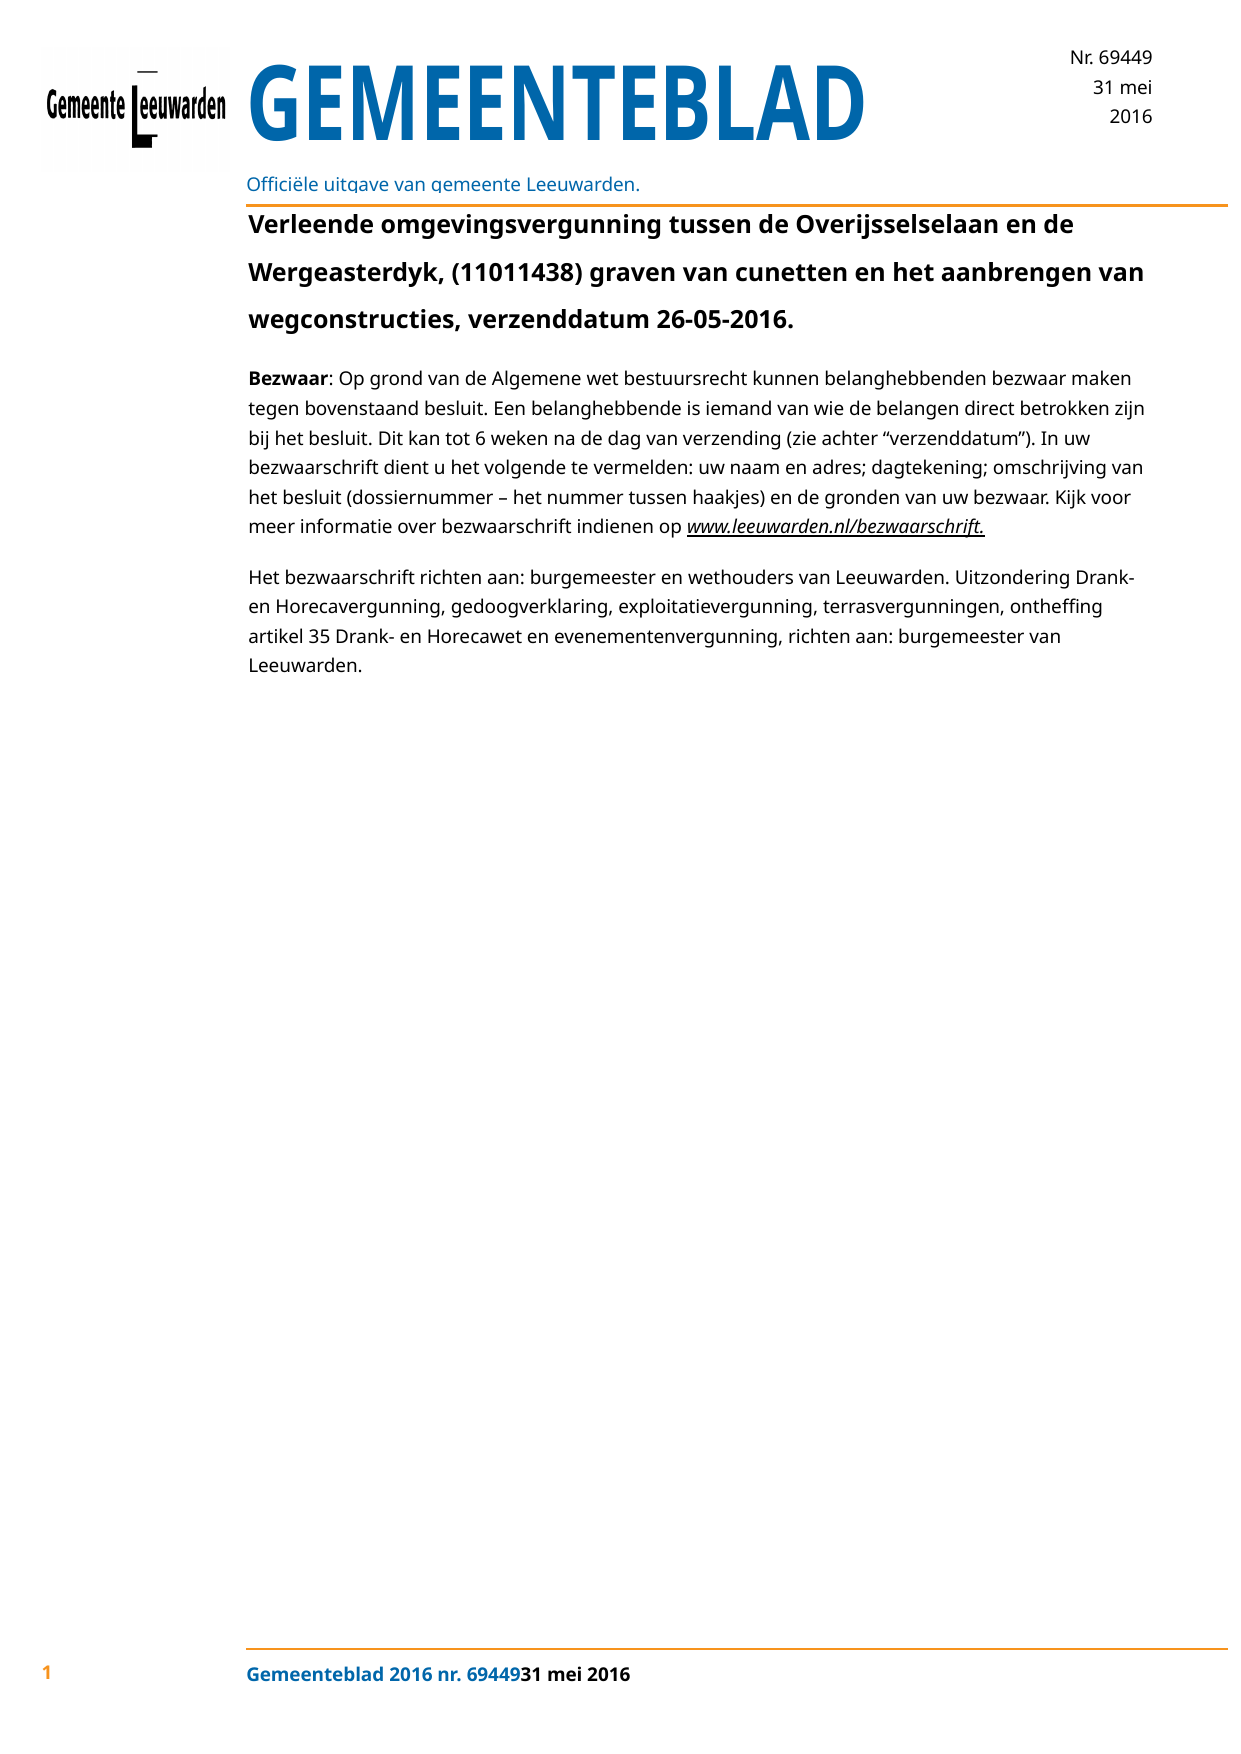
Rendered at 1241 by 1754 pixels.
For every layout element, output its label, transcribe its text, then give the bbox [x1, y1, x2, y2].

picture [41, 47, 231, 172]
text Verleende omgevingsvergunning tussen de Overijsselselaan en de Wergeasterdyk, (11011438) graven van cunetten en het aanbrengen van wegconstructies, verzenddatum 26-05-2016. [248, 207, 1152, 336]
text Het bezwaarschrift richten aan: burgemeester en wethouders van Leeuwarden. Uitzondering Drank- en Horecavergunning, gedoogverklaring, exploitatievergunning, terrasvergunningen, ontheffing artikel 35 Drank- en Horecawet en evenementenvergunning, richten aan: burgemeester van Leeuwarden. [248, 564, 1152, 678]
text Bezwaar: Op grond van de Algemene wet bestuursrecht kunnen belanghebbenden bezwaar maken tegen bovenstaand besluit. Een belanghebbende is iemand van wie de belangen direct betrokken zijn bij het besluit. Dit kan tot 6 weken na de dag van verzending (zie achter “verzenddatum”). In uw bezwaarschrift dient u het volgende te vermelden: uw naam en adres; dagtekening; omschrijving van het besluit (dossiernummer – het nummer tussen haakjes) en de gronden van uw bezwaar. Kijk voor meer informatie over bezwaarschrift indienen op www.leeuwarden.nl/bezwaarschrift. [248, 366, 1152, 539]
